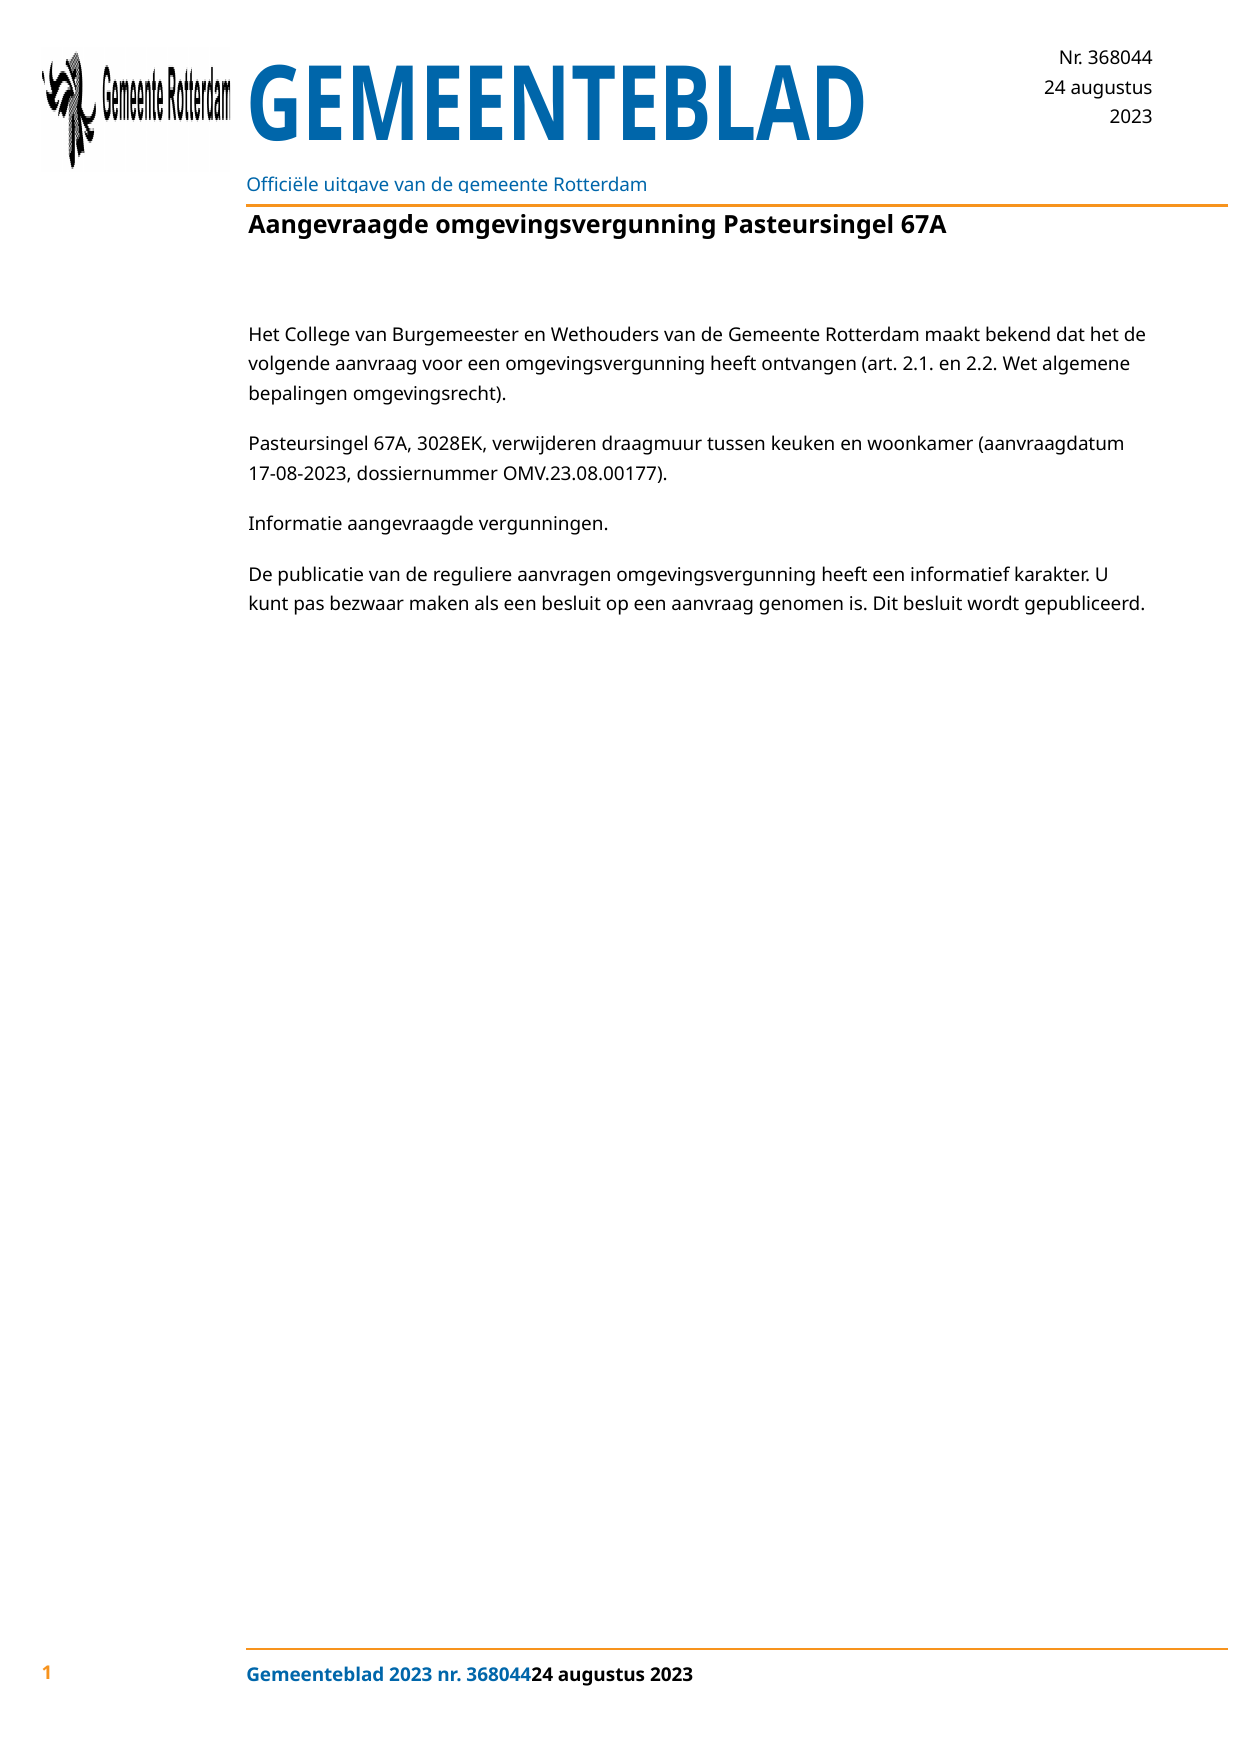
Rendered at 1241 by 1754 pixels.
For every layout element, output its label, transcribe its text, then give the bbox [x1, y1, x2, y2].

text Informatie aangevraagde vergunningen. [248, 510, 1152, 536]
text Aangevraagde omgevingsvergunning Pasteursingel 67A [248, 207, 1152, 241]
text Pasteursingel 67A, 3028EK, verwijderen draagmuur tussen keuken en woonkamer (aanvraagdatum 17-08-2023, dossiernummer OMV.23.08.00177). [248, 430, 1152, 486]
text Het College van Burgemeester en Wethouders van de Gemeente Rotterdam maakt bekend dat het de volgende aanvraag voor een omgevingsvergunning heeft ontvangen (art. 2.1. en 2.2. Wet algemene bepalingen omgevingsrecht). [248, 321, 1152, 406]
text De publicatie van de reguliere aanvragen omgevingsvergunning heeft een informatief karakter. U kunt pas bezwaar maken als een besluit op een aanvraag genomen is. Dit besluit wordt gepubliceerd. [248, 561, 1152, 616]
picture [41, 47, 231, 172]
